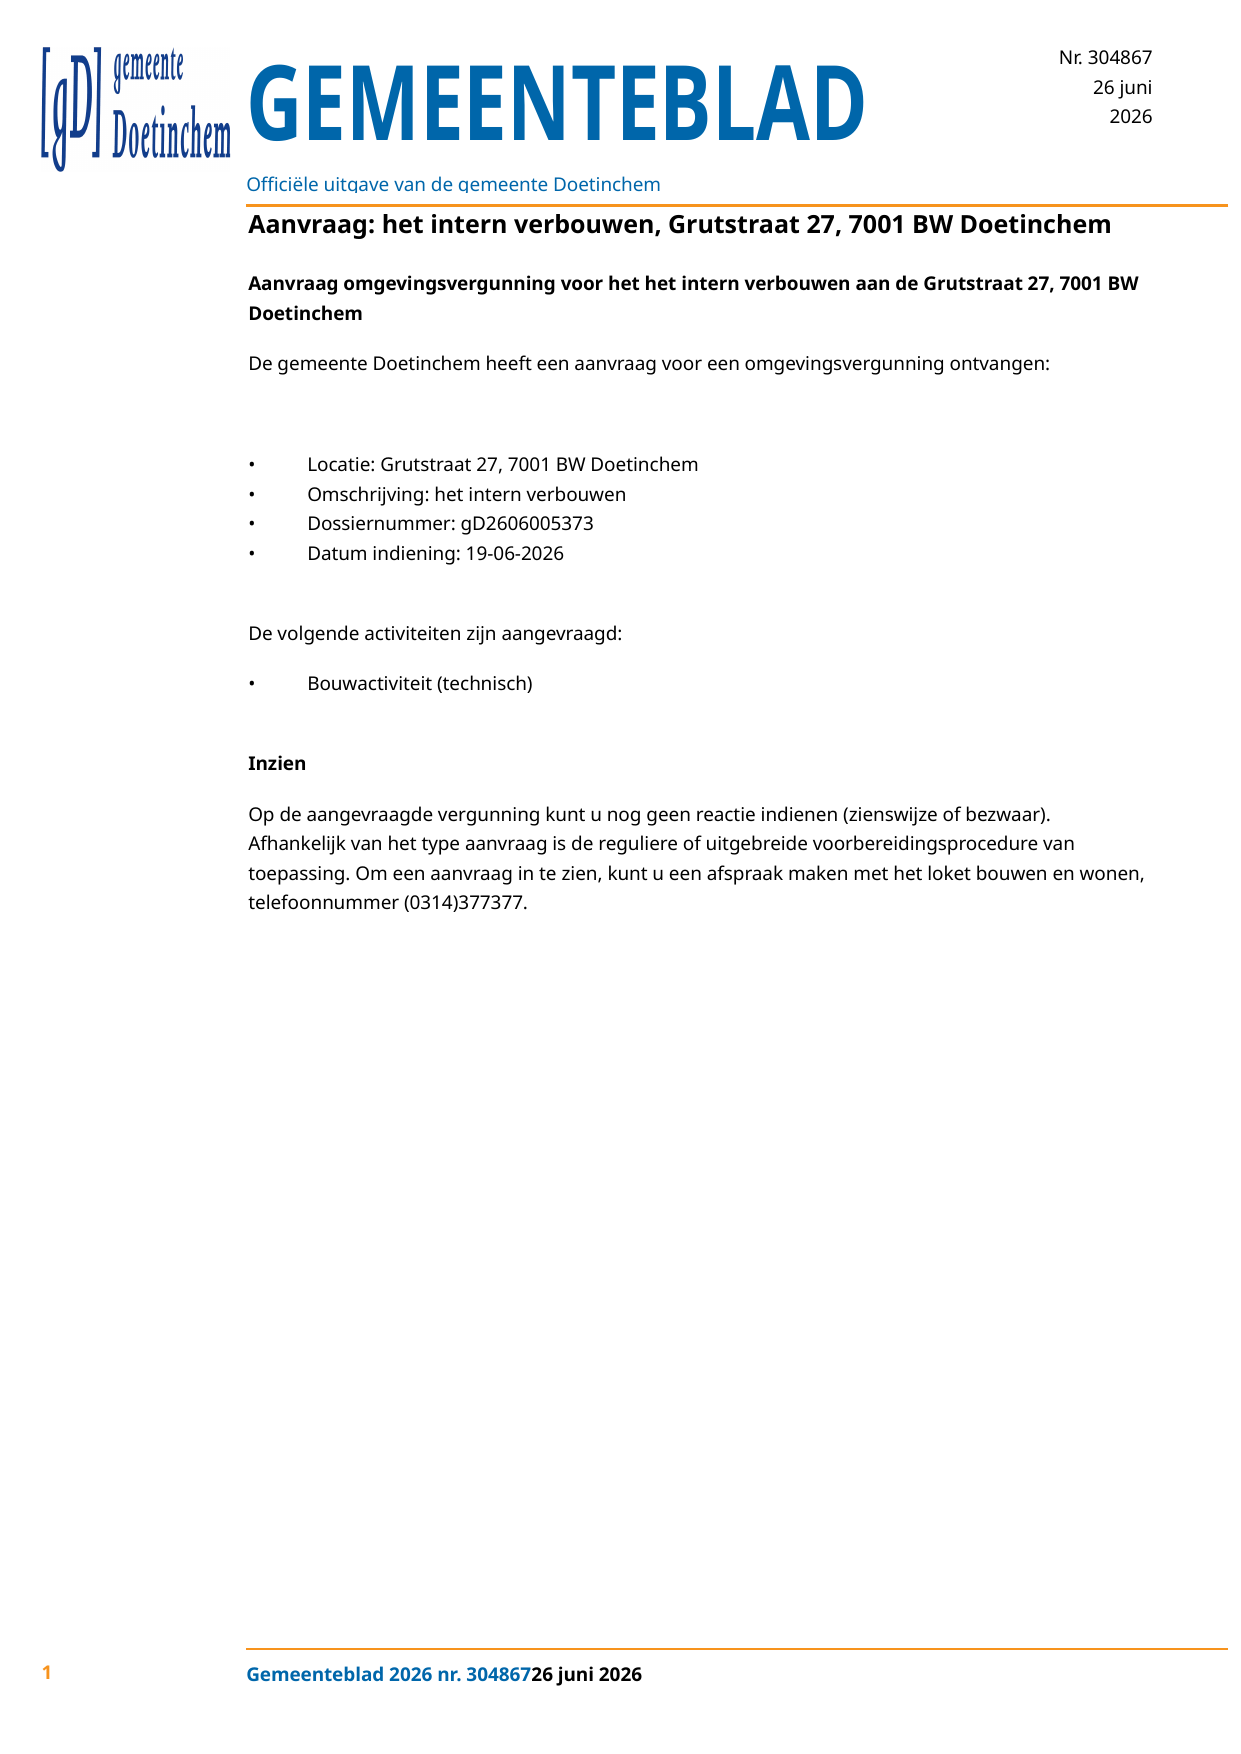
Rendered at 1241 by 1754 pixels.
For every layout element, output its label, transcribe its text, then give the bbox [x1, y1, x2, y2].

text Aanvraag omgevingsvergunning voor het het intern verbouwen aan de Grutstraat 27, 7001 BW Doetinchem [248, 270, 1152, 326]
text Op de aangevraagde vergunning kunt u nog geen reactie indienen (zienswijze of bezwaar). Afhankelijk van het type aanvraag is de reguliere of uitgebreide voorbereidingsprocedure van toepassing. Om een aanvraag in te zien, kunt u een afspraak maken met het loket bouwen en wonen, telefoonnummer (0314)377377. [248, 801, 1152, 915]
list Locatie: Grutstraat 27, 7001 BW Doetinchem [248, 451, 1152, 477]
list Bouwactiviteit (technisch) [248, 670, 1152, 696]
text Aanvraag: het intern verbouwen, Grutstraat 27, 7001 BW Doetinchem [248, 207, 1152, 241]
list Dossiernummer: gD2606005373 [248, 510, 1152, 536]
text Inzien [248, 750, 1152, 776]
text De volgende activiteiten zijn aangevraagd: [248, 620, 1152, 646]
list Omschrijving: het intern verbouwen [248, 481, 1152, 506]
text De gemeente Doetinchem heeft een aanvraag voor een omgevingsvergunning ontvangen: [248, 350, 1152, 376]
picture [41, 47, 231, 172]
list Datum indiening: 19-06-2026 [248, 540, 1152, 566]
